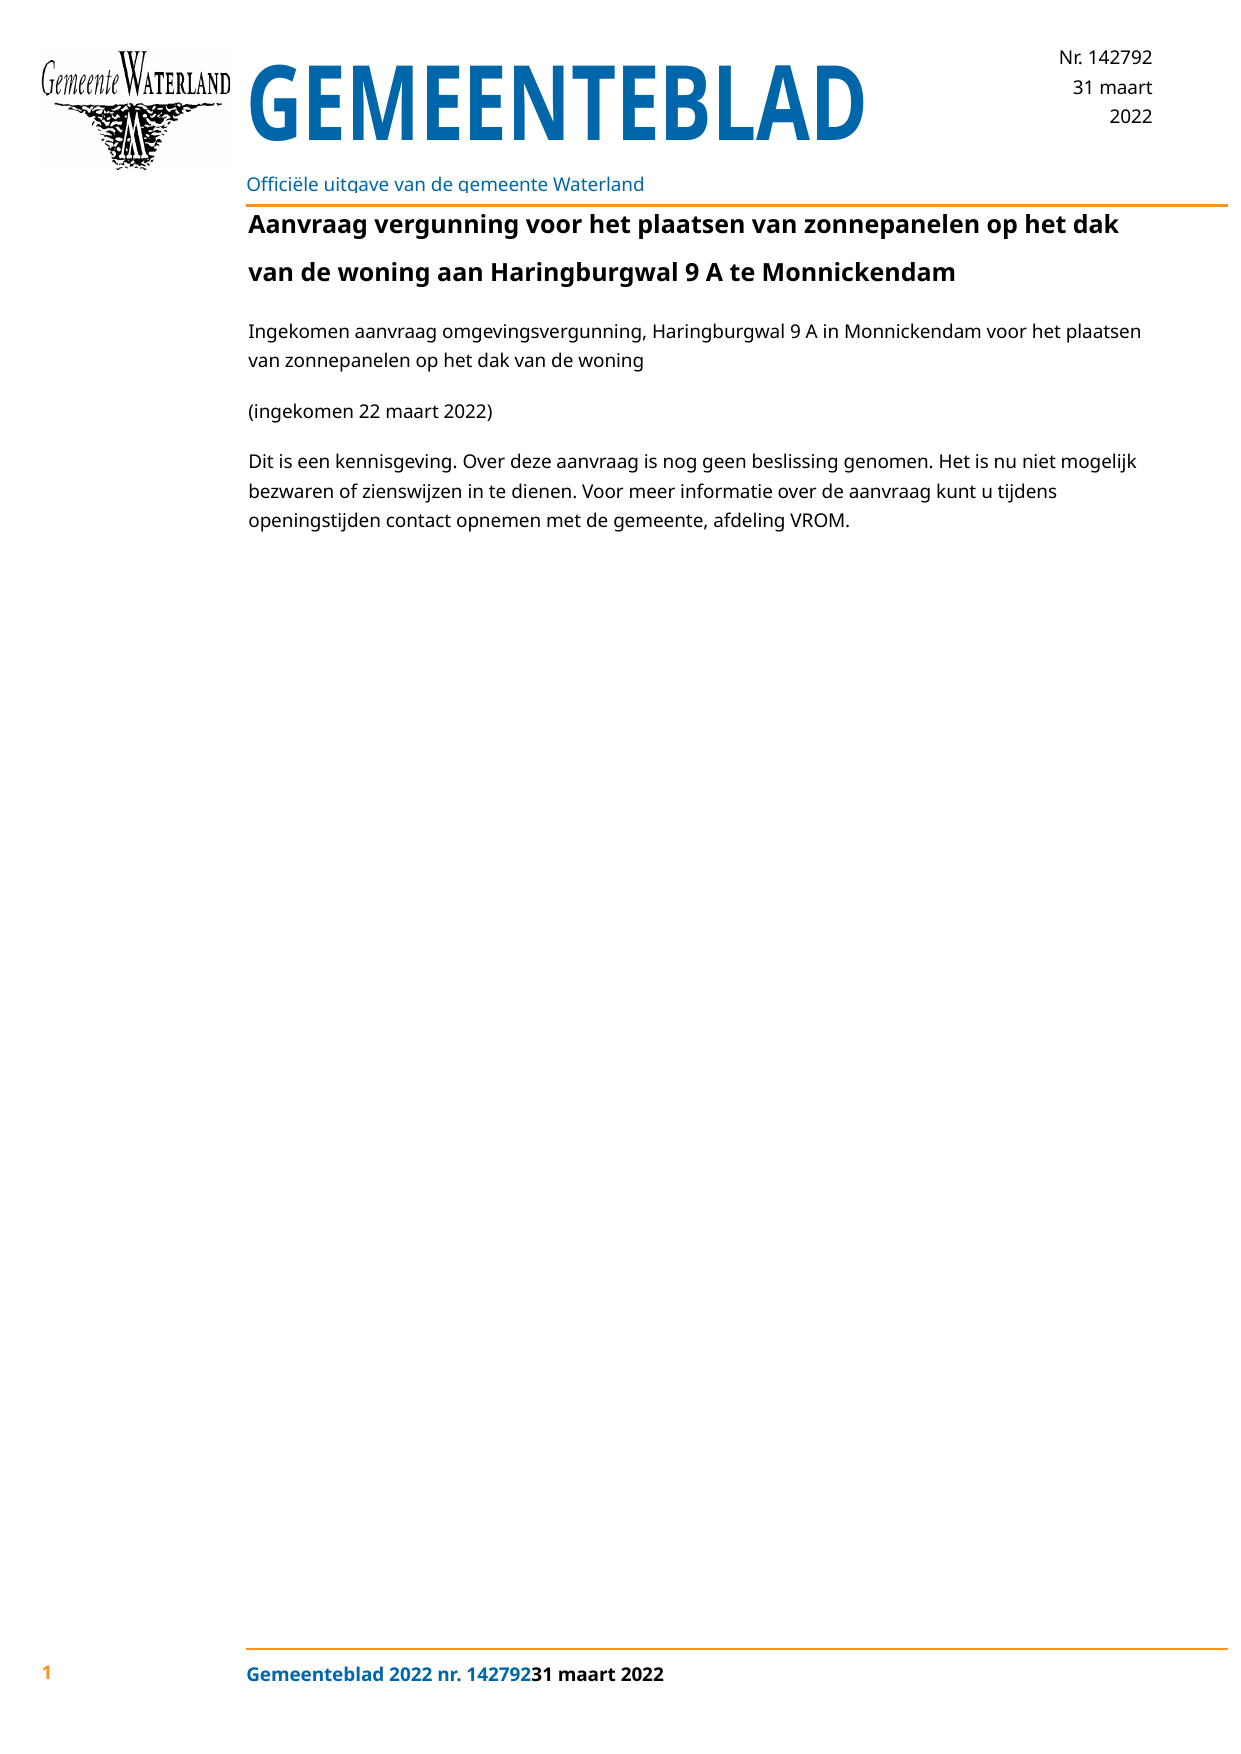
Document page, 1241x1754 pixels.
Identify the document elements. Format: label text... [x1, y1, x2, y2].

text Dit is een kennisgeving. Over deze aanvraag is nog geen beslissing genomen. Het is nu niet mogelijk bezwaren of zienswijzen in te dienen. Voor meer informatie over de aanvraag kunt u tijdens openingstijden contact opnemen met de gemeente, afdeling VROM. [248, 448, 1152, 533]
text Ingekomen aanvraag omgevingsvergunning, Haringburgwal 9 A in Monnickendam voor het plaatsen van zonnepanelen op het dak van de woning [248, 318, 1152, 373]
text Aanvraag vergunning voor het plaatsen van zonnepanelen op het dak van de woning aan Haringburgwal 9 A te Monnickendam [248, 207, 1152, 288]
text (ingekomen 22 maart 2022) [248, 398, 1152, 424]
picture [41, 47, 231, 172]
